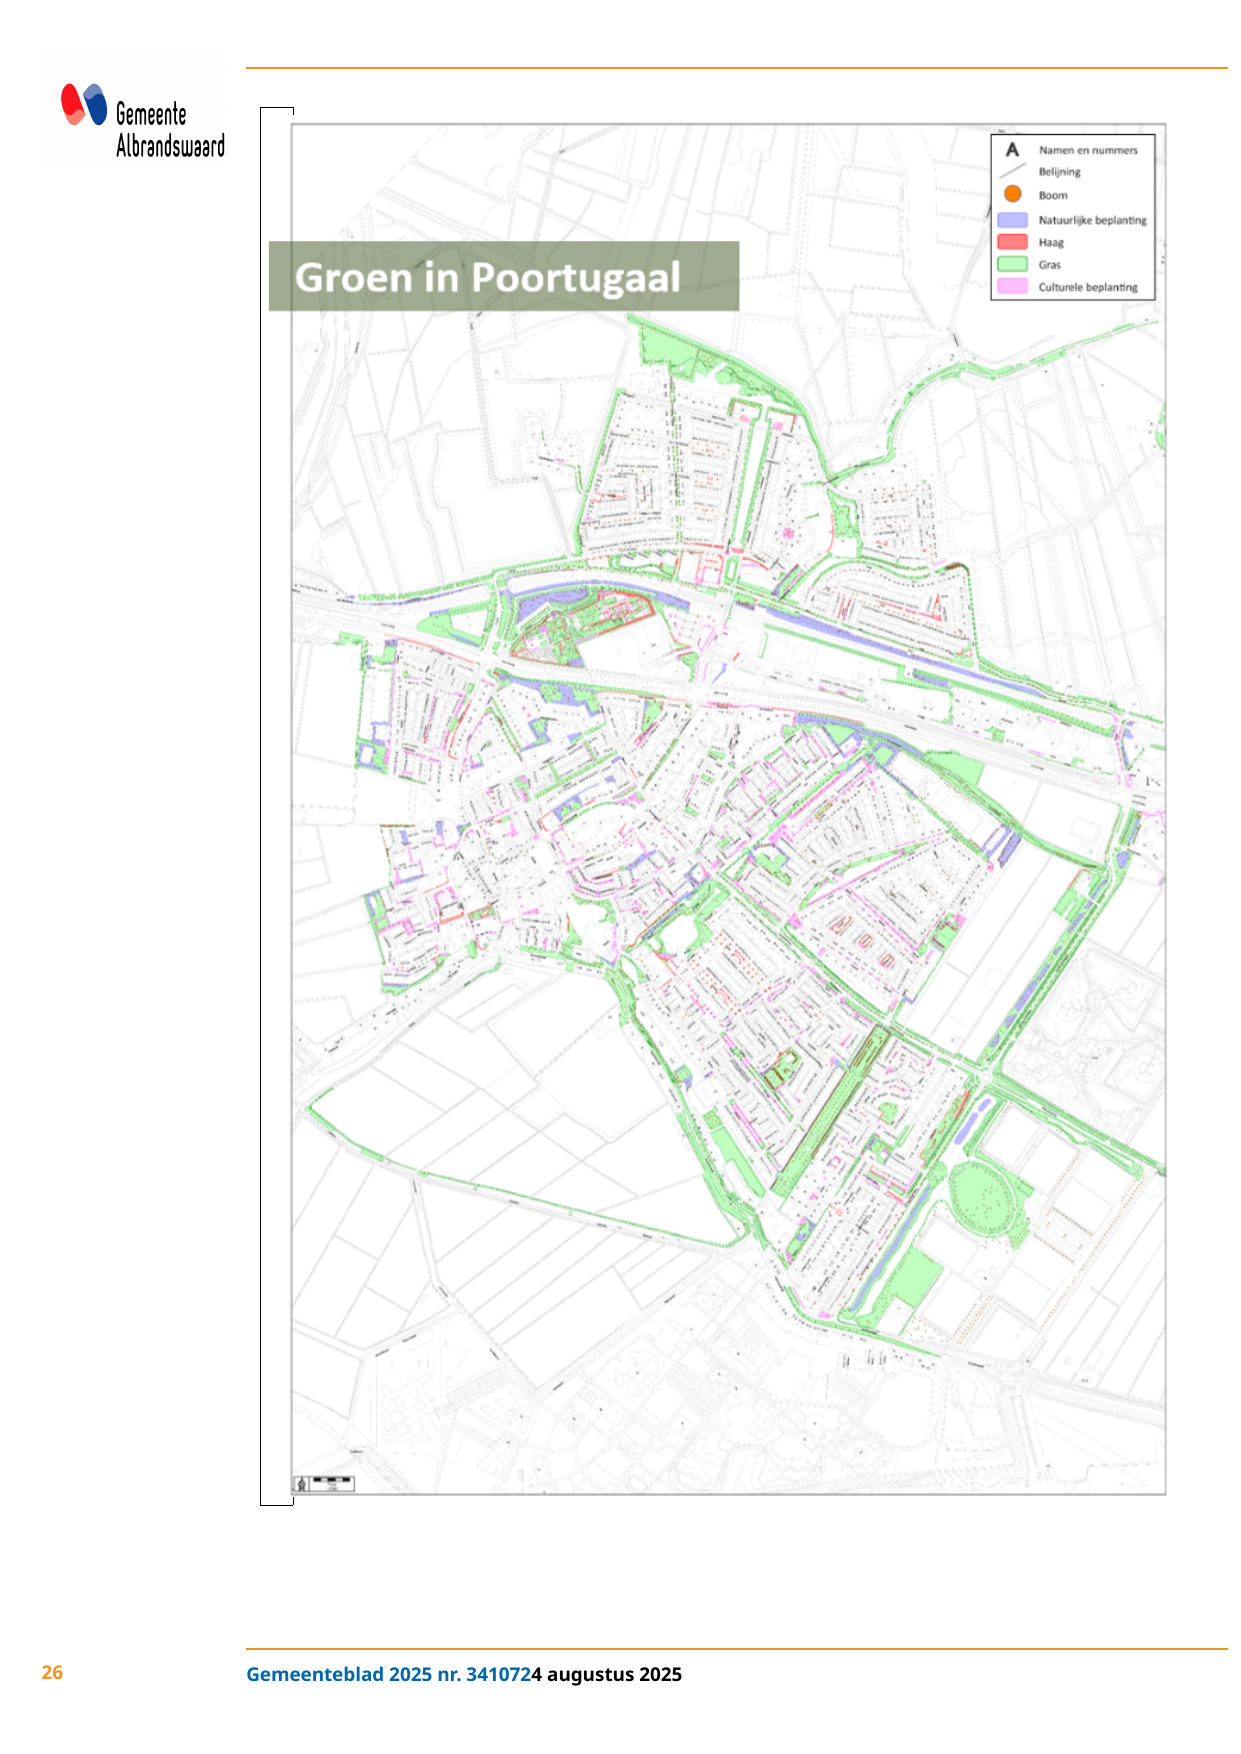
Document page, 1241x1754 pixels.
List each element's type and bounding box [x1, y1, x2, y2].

picture [268, 115, 1173, 1497]
picture [41, 47, 231, 172]
